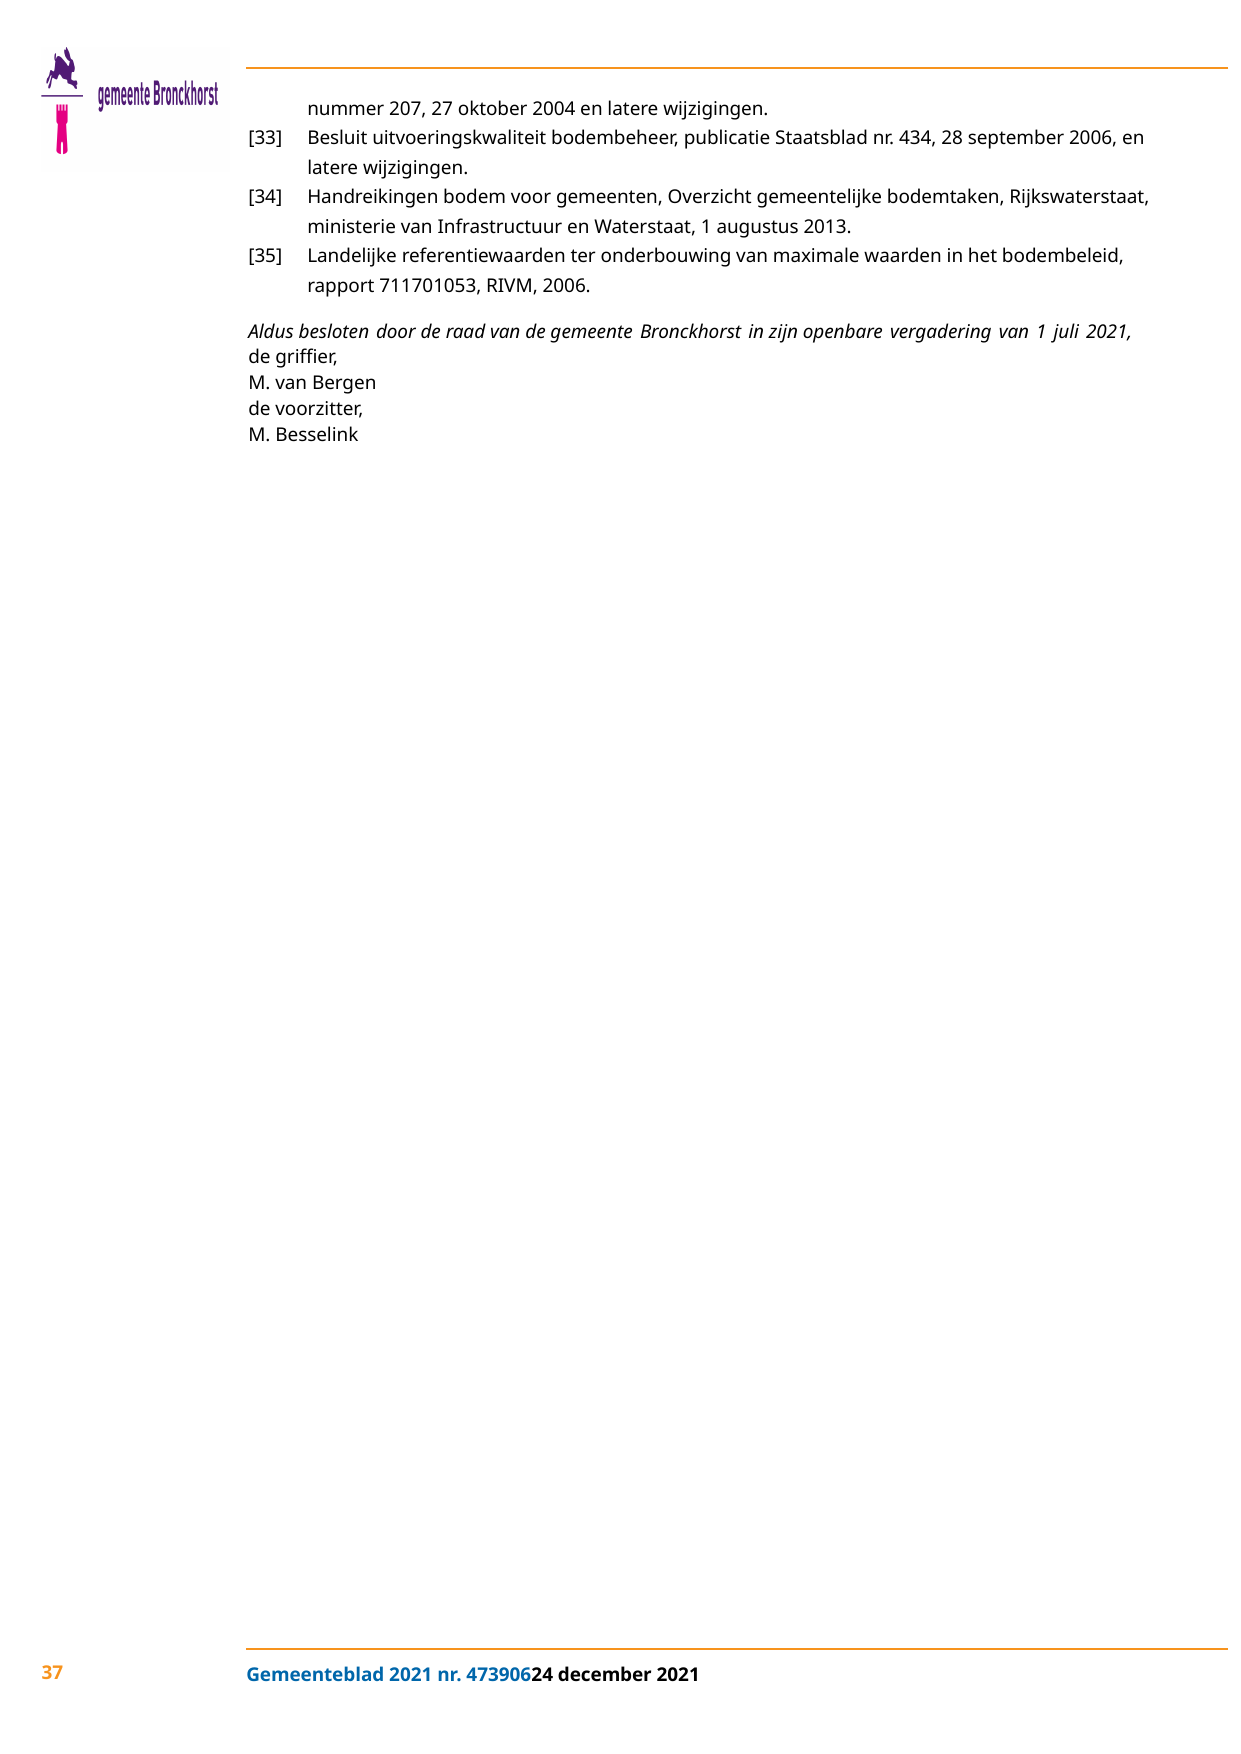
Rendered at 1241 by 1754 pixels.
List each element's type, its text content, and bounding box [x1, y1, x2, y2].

text de griffier, [248, 344, 1152, 369]
text de voorzitter, [248, 395, 1152, 421]
list Besluit uitvoeringskwaliteit bodembeheer, publicatie Staatsblad nr. 434, 28 september 2006, en latere wijzigingen. [248, 124, 1152, 180]
picture [41, 47, 231, 172]
text Aldus besloten door de raad van de gemeente Bronckhorst in zijn openbare vergadering van 1 juli 2021, [248, 318, 1152, 344]
text M. van Bergen [248, 369, 1152, 395]
text M. Besselink [248, 421, 1152, 447]
list nummer 207, 27 oktober 2004 en latere wijzigingen. [248, 95, 1152, 121]
list Handreikingen bodem voor gemeenten, Overzicht gemeentelijke bodemtaken, Rijkswaterstaat, ministerie van Infrastructuur en Waterstaat, 1 augustus 2013. [248, 183, 1152, 239]
list Landelijke referentiewaarden ter onderbouwing van maximale waarden in het bodembeleid, rapport 711701053, RIVM, 2006. [248, 243, 1152, 298]
